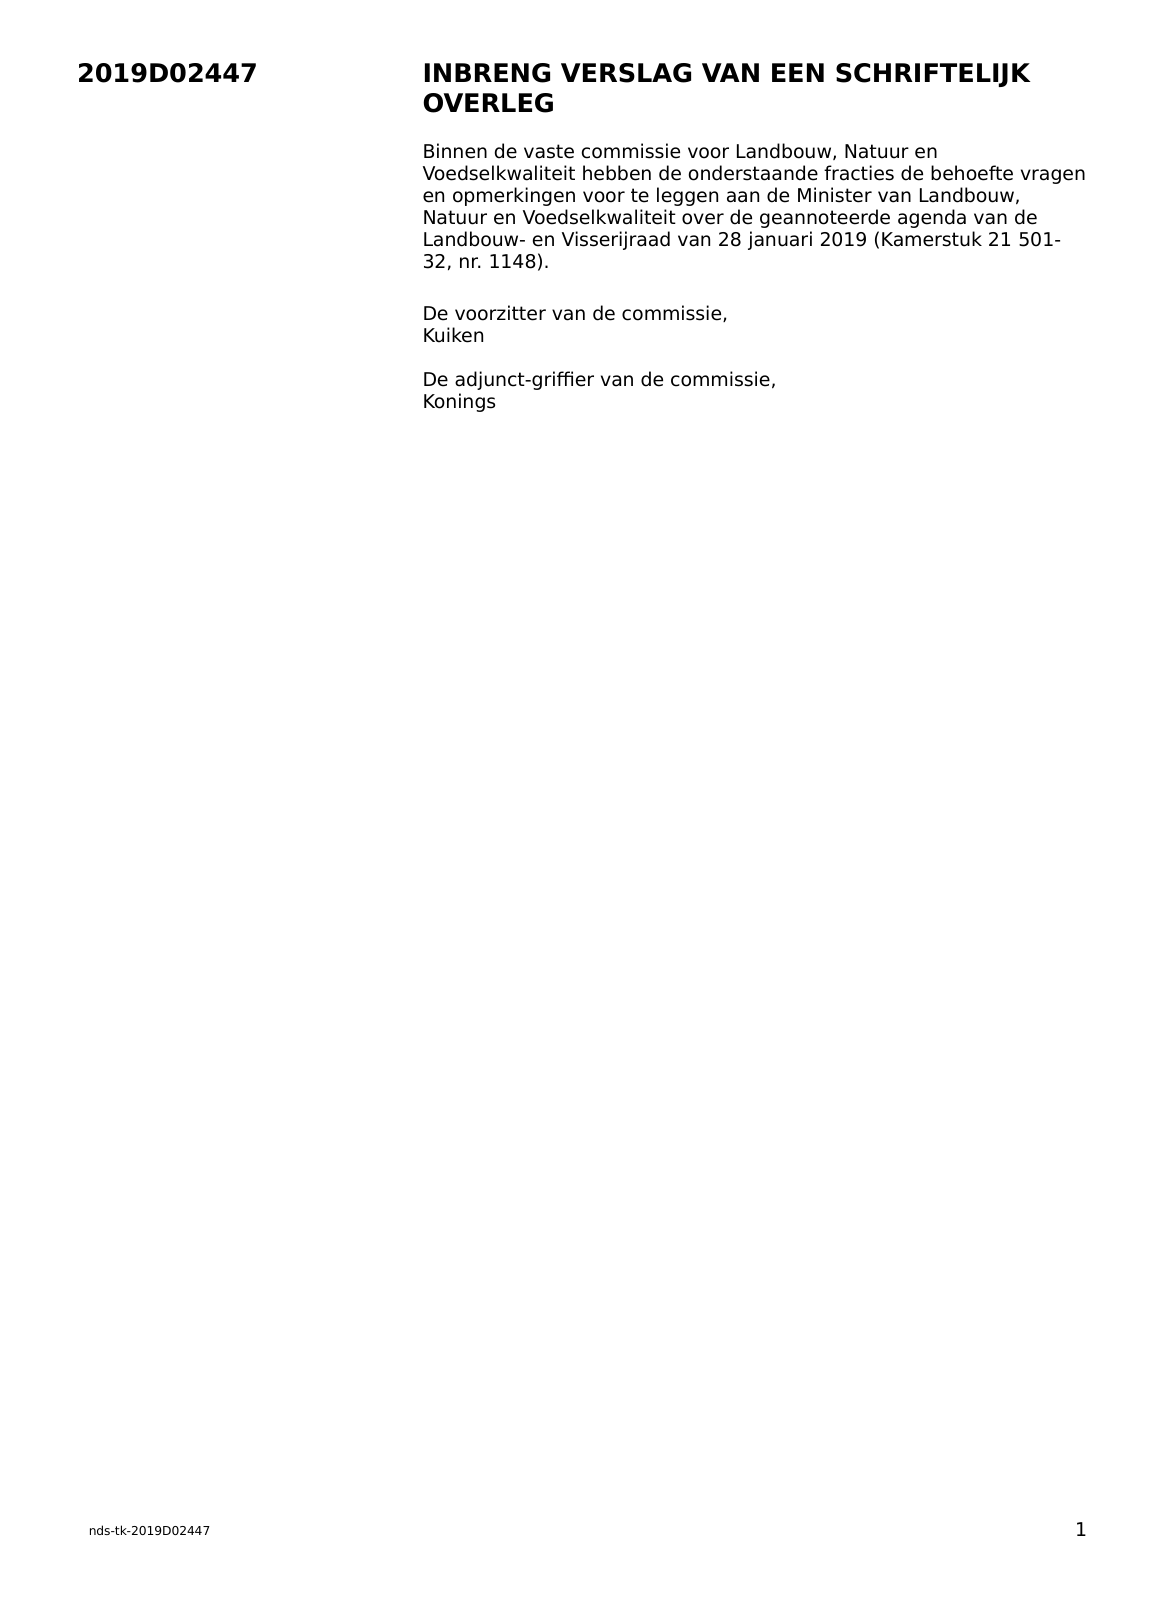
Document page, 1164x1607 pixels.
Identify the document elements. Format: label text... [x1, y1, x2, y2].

text nds-tk-2019D02447 [88, 1524, 323, 1538]
text 2019D02447 INBRENG VERSLAG VAN EEN SCHRIFTELIJK OVERLEG [77, 59, 1087, 118]
text De voorzitter van de commissie, Kuiken [422, 302, 1087, 346]
text De adjunct-griffier van de commissie, Konings [422, 369, 1087, 413]
text Binnen de vaste commissie voor Landbouw, Natuur en Voedselkwaliteit hebben de onderstaande fracties de behoefte vragen en opmerkingen voor te leggen aan de Minister van Landbouw, Natuur en Voedselkwaliteit over de geannoteerde agenda van de Landbouw- en Visserijraad van 28 januari 2019 (Kamerstuk 21 501-32, nr. 1148). [422, 141, 1087, 272]
